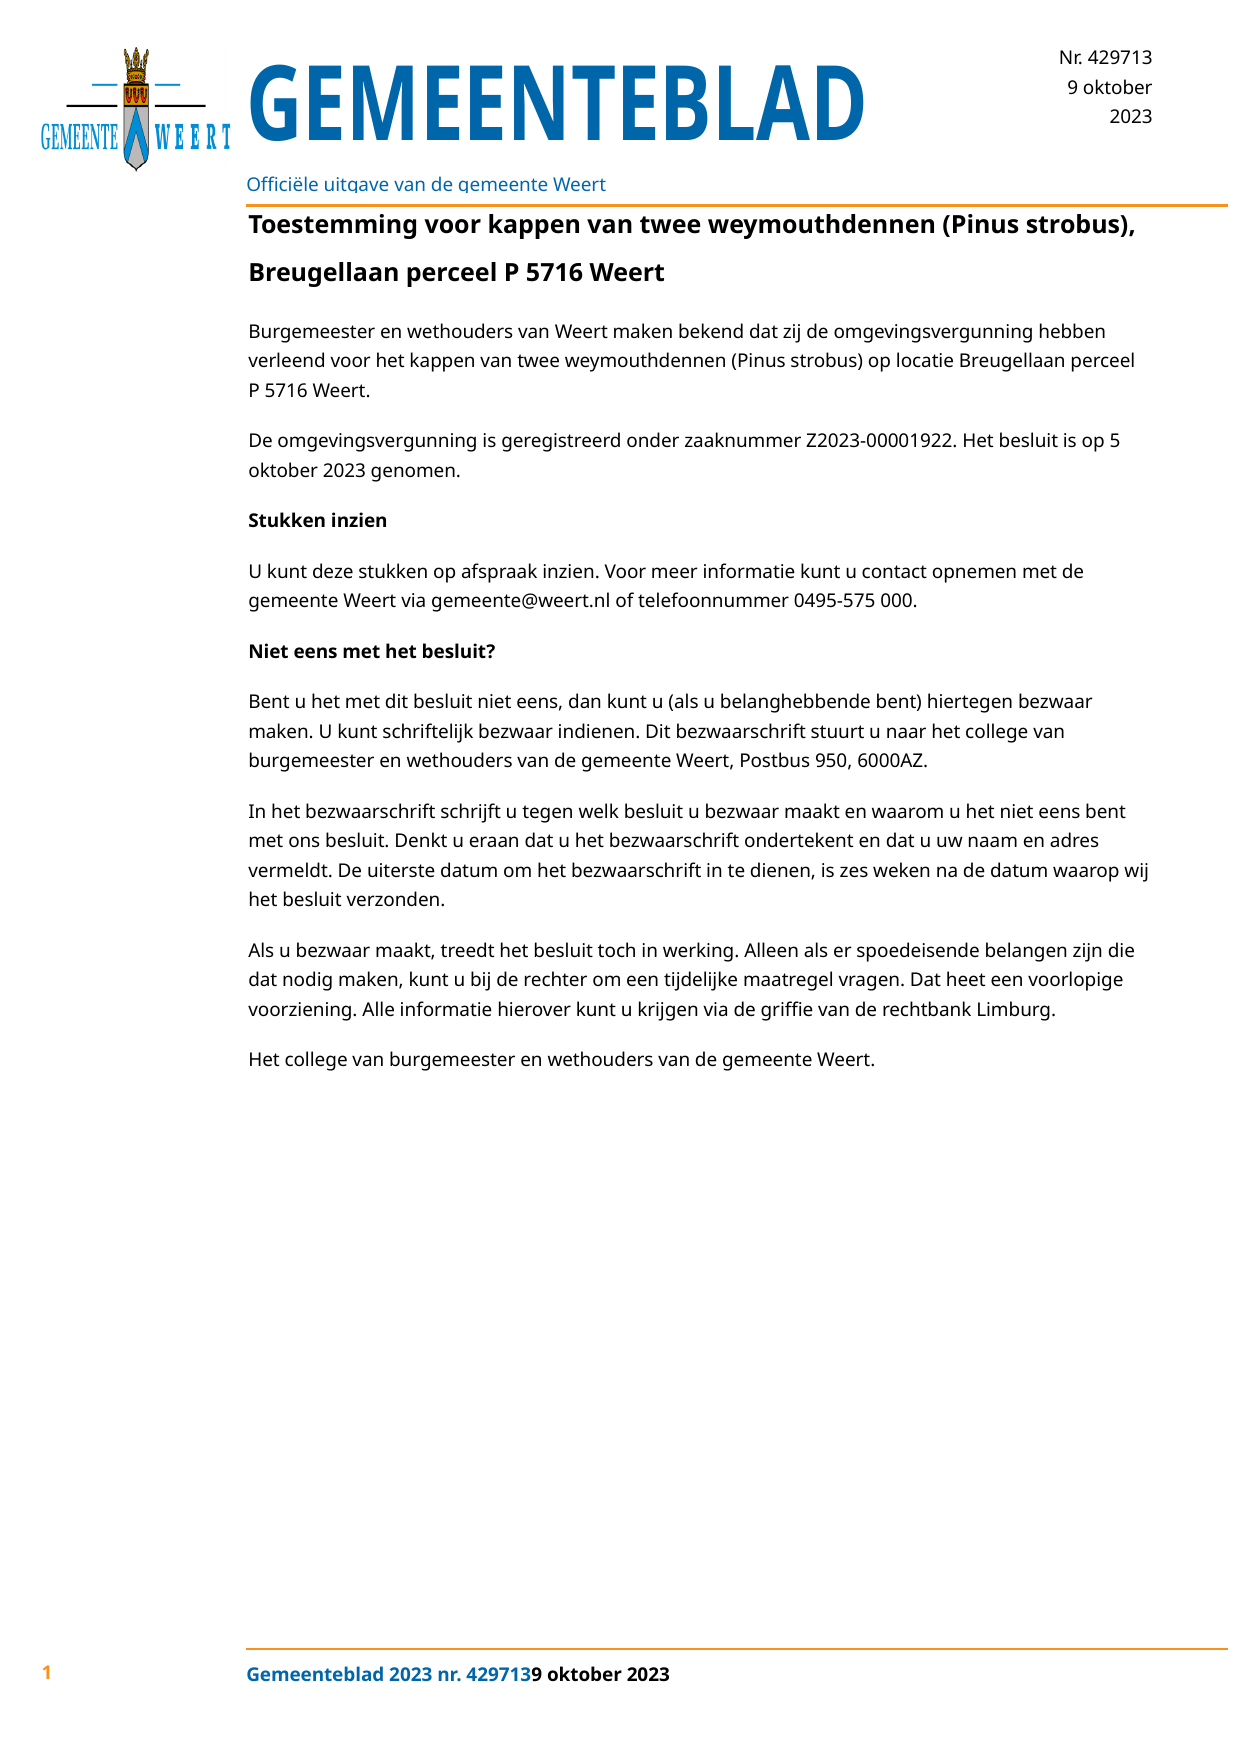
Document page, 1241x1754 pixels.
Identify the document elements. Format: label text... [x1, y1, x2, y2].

text Toestemming voor kappen van twee weymouthdennen (Pinus strobus), Breugellaan perceel P 5716 Weert [248, 207, 1152, 288]
text Burgemeester en wethouders van Weert maken bekend dat zij de omgevingsvergunning hebben verleend voor het kappen van twee weymouthdennen (Pinus strobus) op locatie Breugellaan perceel P 5716 Weert. [248, 318, 1152, 403]
text Bent u het met dit besluit niet eens, dan kunt u (als u belanghebbende bent) hiertegen bezwaar maken. U kunt schriftelijk bezwaar indienen. Dit bezwaarschrift stuurt u naar het college van burgemeester en wethouders van de gemeente Weert, Postbus 950, 6000AZ. [248, 688, 1152, 773]
picture [41, 47, 231, 172]
text Het college van burgemeester en wethouders van de gemeente Weert. [248, 1047, 1152, 1072]
text Niet eens met het besluit? [248, 638, 1152, 664]
text Stukken inzien [248, 507, 1152, 533]
text U kunt deze stukken op afspraak inzien. Voor meer informatie kunt u contact opnemen met de gemeente Weert via gemeente@weert.nl of telefoonnummer 0495-575 000. [248, 558, 1152, 613]
text In het bezwaarschrift schrijft u tegen welk besluit u bezwaar maakt en waarom u het niet eens bent met ons besluit. Denkt u eraan dat u het bezwaarschrift ondertekent en dat u uw naam en adres vermeldt. De uiterste datum om het bezwaarschrift in te dienen, is zes weken na de datum waarop wij het besluit verzonden. [248, 798, 1152, 912]
text De omgevingsvergunning is geregistreerd onder zaaknummer Z2023-00001922. Het besluit is op 5 oktober 2023 genomen. [248, 427, 1152, 483]
text Als u bezwaar maakt, treedt het besluit toch in werking. Alleen als er spoedeisende belangen zijn die dat nodig maken, kunt u bij de rechter om een tijdelijke maatregel vragen. Dat heet een voorlopige voorziening. Alle informatie hierover kunt u krijgen via de griffie van de rechtbank Limburg. [248, 937, 1152, 1022]
